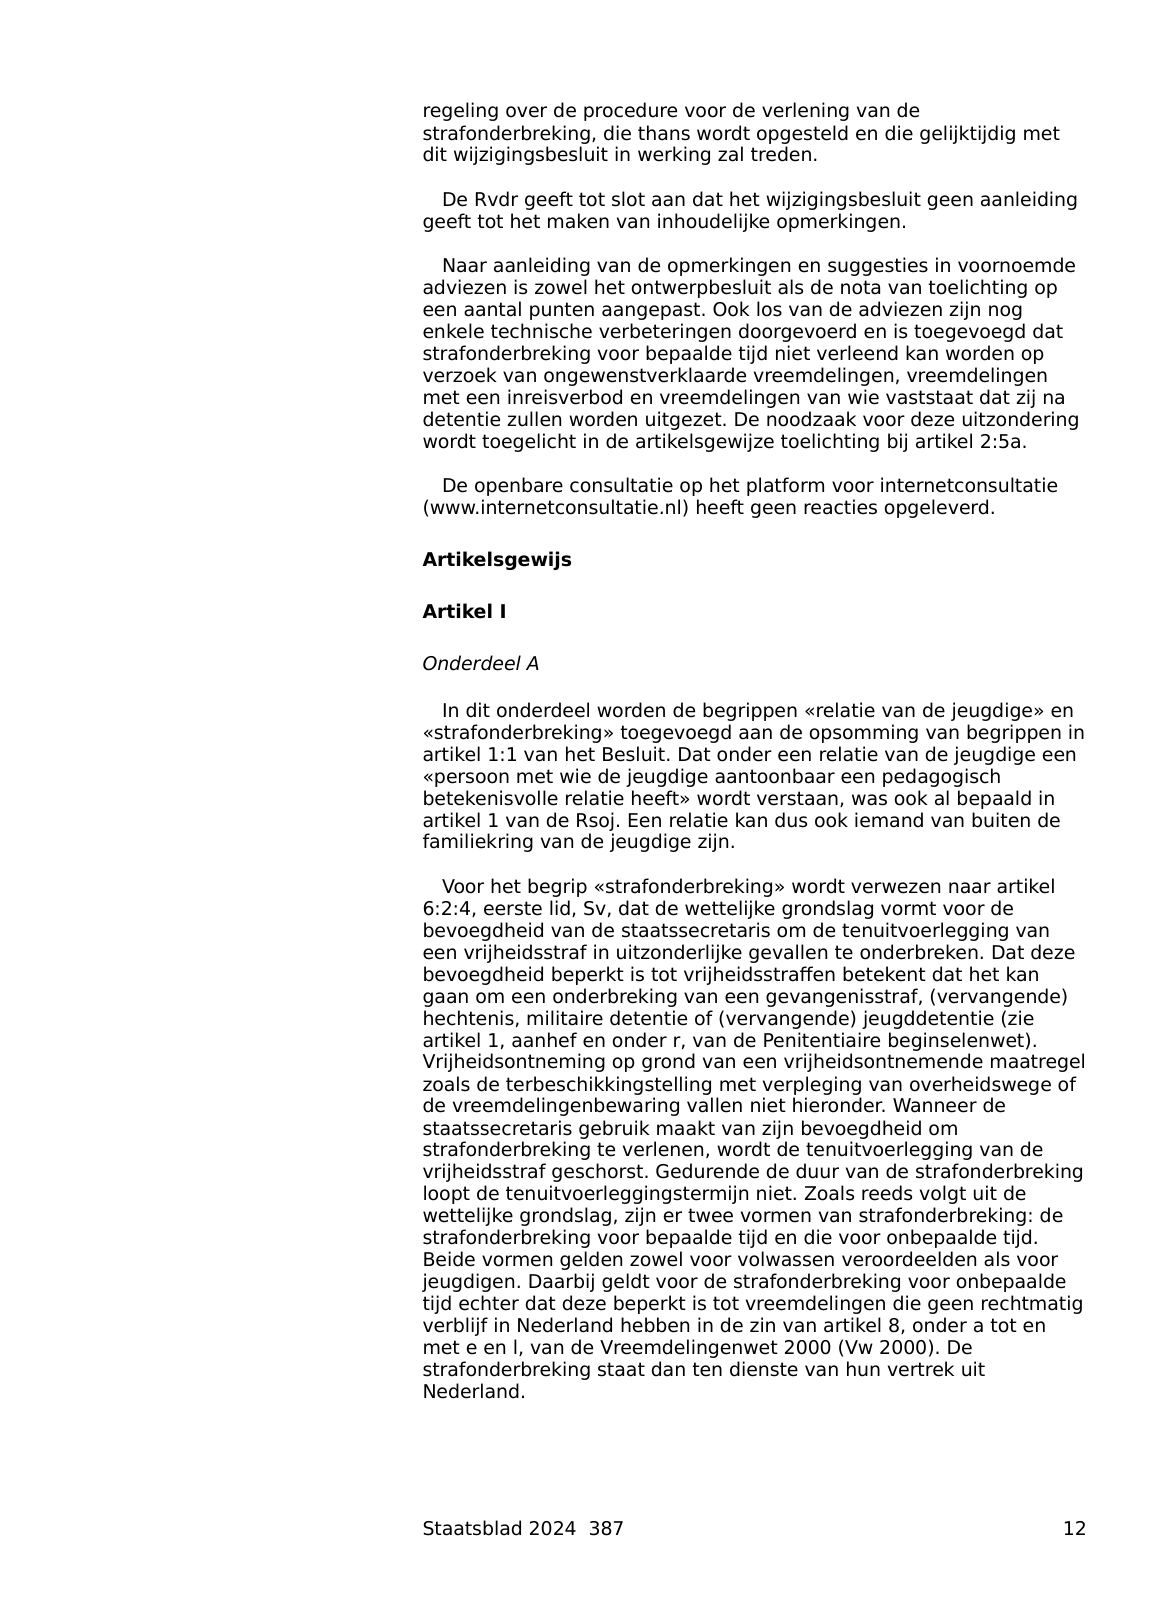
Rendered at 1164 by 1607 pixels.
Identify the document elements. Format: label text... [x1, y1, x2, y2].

text De openbare consultatie op het platform voor internetconsultatie (www.internetconsultatie.nl) heeft geen reacties opgeleverd. [422, 475, 1087, 519]
subtitle Artikelsgewijs [422, 549, 1087, 571]
text Voor het begrip «strafonderbreking» wordt verwezen naar artikel 6:2:4, eerste lid, Sv, dat de wettelijke grondslag vormt voor de bevoegdheid van de staatssecretaris om de tenuitvoerlegging van een vrijheidsstraf in uitzonderlijke gevallen te onderbreken. Dat deze bevoegdheid beperkt is tot vrijheidsstraffen betekent dat het kan gaan om een onderbreking van een gevangenisstraf, (vervangende) hechtenis, militaire detentie of (vervangende) jeugddetentie (zie artikel 1, aanhef en onder r, van de Penitentiaire beginselenwet). Vrijheidsontneming op grond van een vrijheidsontnemende maatregel zoals de terbeschikkingstelling met verpleging van overheidswege of de vreemdelingenbewaring vallen niet hieronder. Wanneer de staatssecretaris gebruik maakt van zijn bevoegdheid om strafonderbreking te verlenen, wordt de tenuitvoerlegging van de vrijheidsstraf geschorst. Gedurende de duur van de strafonderbreking loopt de tenuitvoerleggingstermijn niet. Zoals reeds volgt uit de wettelijke grondslag, zijn er twee vormen van strafonderbreking: de strafonderbreking voor bepaalde tijd en die voor onbepaalde tijd. Beide vormen gelden zowel voor volwassen veroordeelden als voor jeugdigen. Daarbij geldt voor de strafonderbreking voor onbepaalde tijd echter dat deze beperkt is tot vreemdelingen die geen rechtmatig verblijf in Nederland hebben in de zin van artikel 8, onder a tot en met e en l, van de Vreemdelingenwet 2000 (Vw 2000). De strafonderbreking staat dan ten dienste van hun vertrek uit Nederland. [422, 876, 1087, 1403]
subtitle Onderdeel A [422, 653, 1087, 674]
text De Rvdr geeft tot slot aan dat het wijzigingsbesluit geen aanleiding geeft tot het maken van inhoudelijke opmerkingen. [422, 188, 1087, 232]
text In dit onderdeel worden de begrippen «relatie van de jeugdige» en «strafonderbreking» toegevoegd aan de opsomming van begrippen in artikel 1:1 van het Besluit. Dat onder een relatie van de jeugdige een «persoon met wie de jeugdige aantoonbaar een pedagogisch betekenisvolle relatie heeft» wordt verstaan, was ook al bepaald in artikel 1 van de Rsoj. Een relatie kan dus ook iemand van buiten de familiekring van de jeugdige zijn. [422, 699, 1087, 853]
text Naar aanleiding van de opmerkingen en suggesties in voornoemde adviezen is zowel het ontwerpbesluit als de nota van toelichting op een aantal punten aangepast. Ook los van de adviezen zijn nog enkele technische verbeteringen doorgevoerd en is toegevoegd dat strafonderbreking voor bepaalde tijd niet verleend kan worden op verzoek van ongewenstverklaarde vreemdelingen, vreemdelingen met een inreisverbod en vreemdelingen van wie vaststaat dat zij na detentie zullen worden uitgezet. De noodzaak voor deze uitzondering wordt toegelicht in de artikelsgewijze toelichting bij artikel 2:5a. [422, 255, 1087, 452]
subtitle Artikel I [422, 601, 1087, 623]
text regeling over de procedure voor de verlening van de strafonderbreking, die thans wordt opgesteld en die gelijktijdig met dit wijzigingsbesluit in werking zal treden. [422, 100, 1087, 166]
